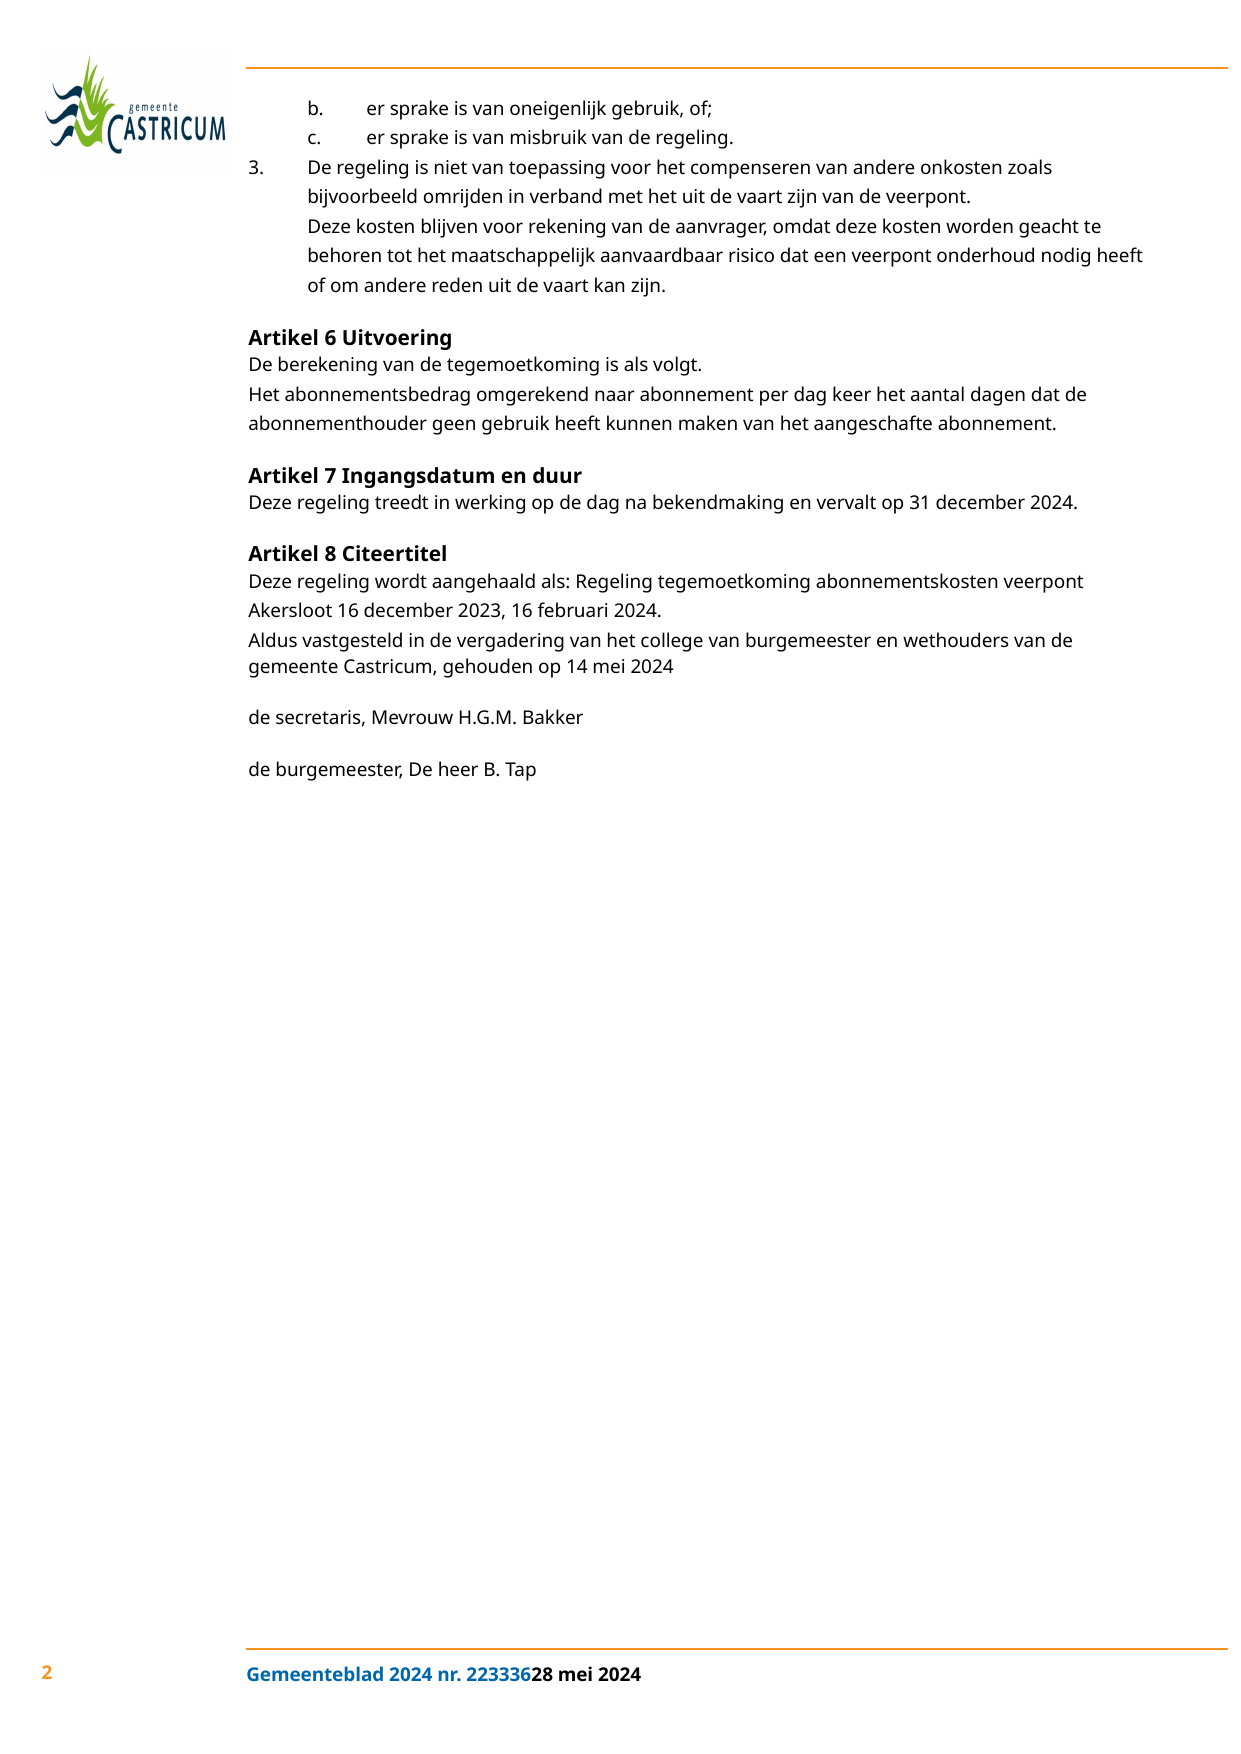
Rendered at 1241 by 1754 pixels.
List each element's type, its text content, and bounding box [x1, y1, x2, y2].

list er sprake is van misbruik van de regeling. [307, 124, 1152, 150]
list De regeling is niet van toepassing voor het compenseren van andere onkosten zoals bijvoorbeeld omrijden in verband met het uit de vaart zijn van de veerpont. [248, 154, 1152, 209]
picture [41, 47, 231, 172]
list er sprake is van oneigenlijk gebruik, of; [307, 95, 1152, 121]
text Deze regeling treedt in werking op de dag na bekendmaking en vervalt op 31 december 2024. [248, 489, 1152, 515]
text Aldus vastgesteld in de vergadering van het college van burgemeester en wethouders van de gemeente Castricum, gehouden op 14 mei 2024 [248, 627, 1152, 679]
text Deze regeling wordt aangehaald als: Regeling tegemoetkoming abonnementskosten veerpont Akersloot 16 december 2023, 16 februari 2024. [248, 568, 1152, 623]
text de secretaris, Mevrouw H.G.M. Bakker [248, 704, 1152, 730]
list Deze kosten blijven voor rekening van de aanvrager, omdat deze kosten worden geacht te behoren tot het maatschappelijk aanvaardbaar risico dat een veerpont onderhoud nodig heeft of om andere reden uit de vaart kan zijn. [248, 213, 1152, 298]
text De berekening van de tegemoetkoming is als volgt. [248, 351, 1152, 377]
text Artikel 6 Uitvoering [248, 323, 1152, 351]
text de burgemeester, De heer B. Tap [248, 756, 1152, 782]
text Artikel 8 Citeertitel [248, 539, 1152, 568]
text Het abonnementsbedrag omgerekend naar abonnement per dag keer het aantal dagen dat de abonnementhouder geen gebruik heeft kunnen maken van het aangeschafte abonnement. [248, 381, 1152, 436]
text Artikel 7 Ingangsdatum en duur [248, 461, 1152, 489]
